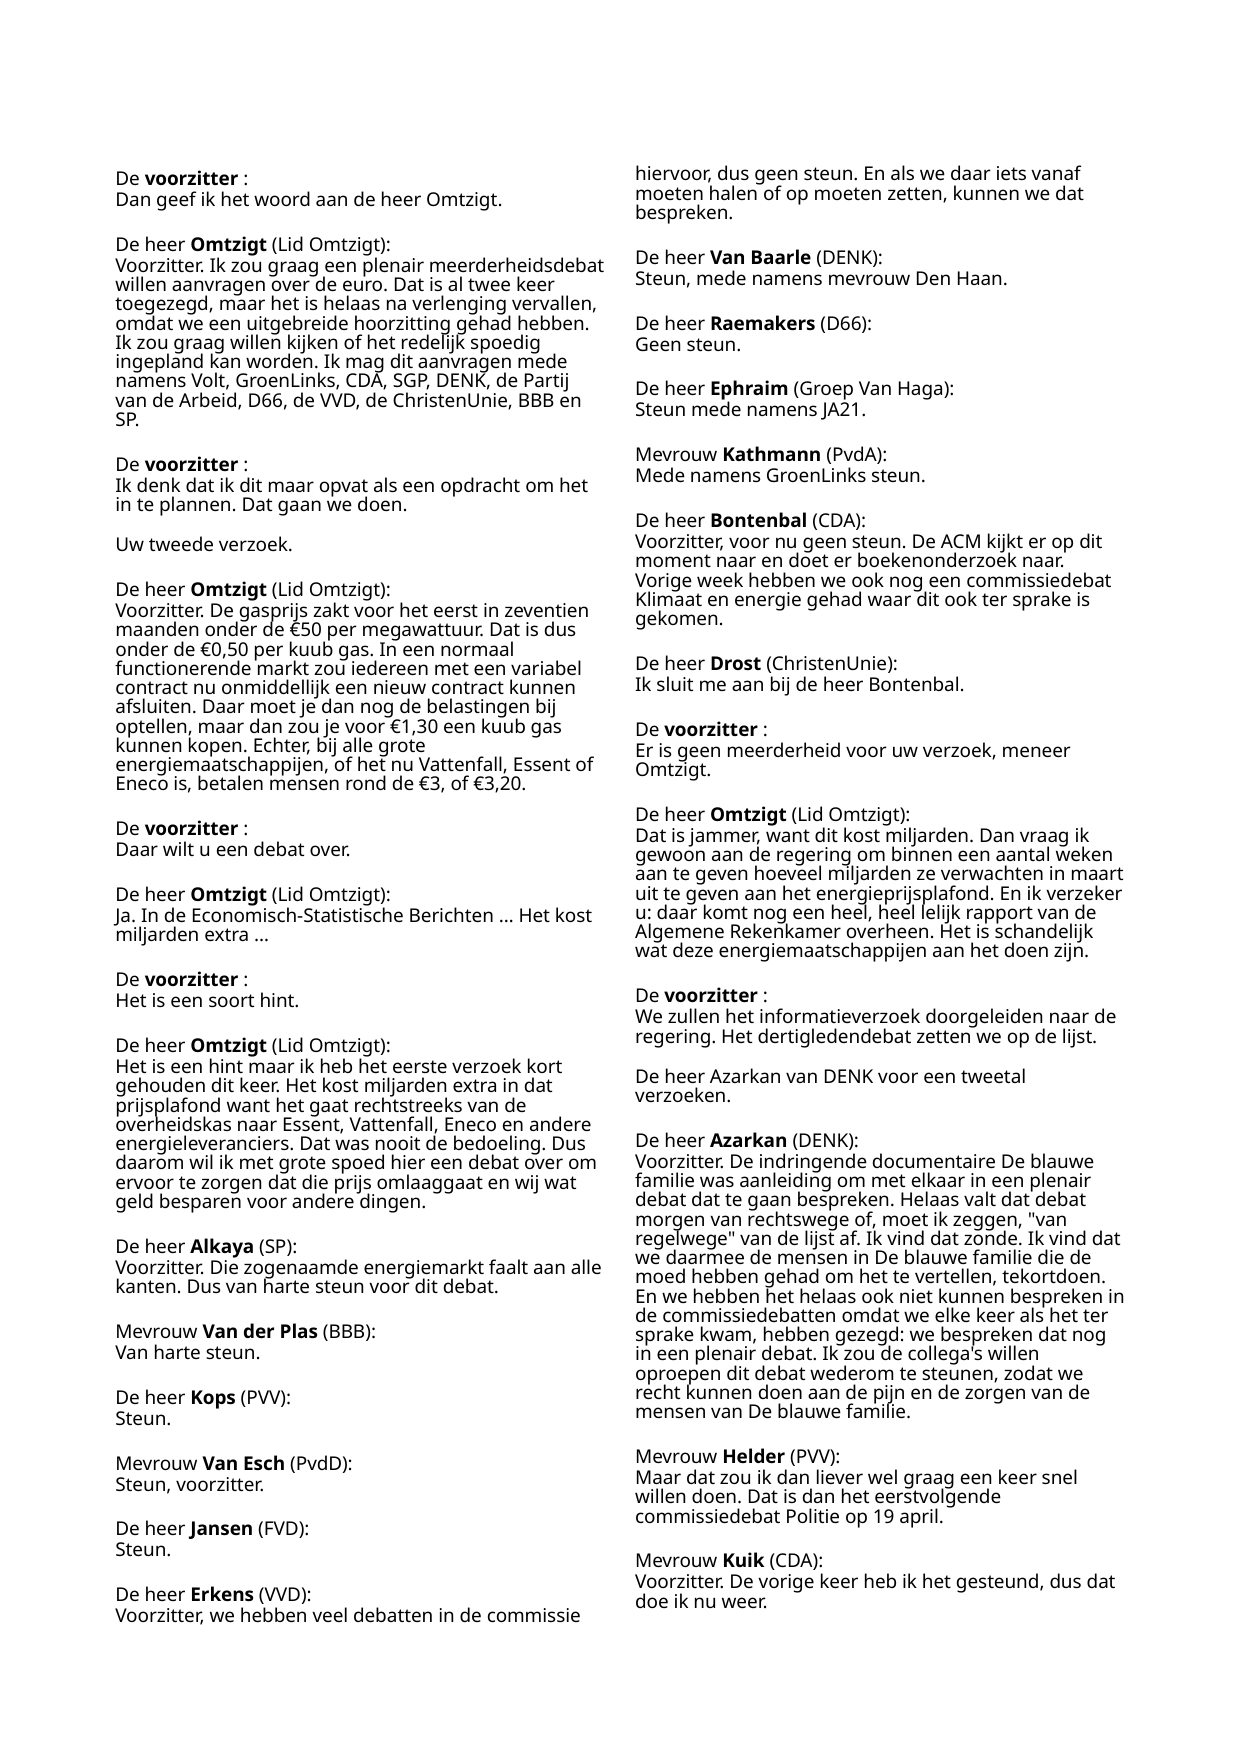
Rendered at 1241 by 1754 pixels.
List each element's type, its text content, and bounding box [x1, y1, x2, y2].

text De heer Azarkan (DENK): [635, 1127, 1125, 1153]
text De voorzitter : [115, 165, 605, 191]
text De heer Alkaya (SP): [115, 1233, 605, 1259]
text Mevrouw Kathmann (PvdA): [635, 441, 1125, 467]
text Mede namens GroenLinks steun. [635, 467, 1125, 486]
text Steun, mede namens mevrouw Den Haan. [635, 270, 1125, 289]
text Steun. [115, 1541, 605, 1561]
text De heer Erkens (VVD): [115, 1581, 605, 1607]
text Voorzitter, we hebben veel debatten in de commissie [115, 1607, 605, 1626]
text Ik denk dat ik dit maar opvat als een opdracht om het in te plannen. Dat gaan we doen. [115, 477, 605, 515]
text Van harte steun. [115, 1344, 605, 1363]
text De heer Omtzigt (Lid Omtzigt): [115, 231, 605, 257]
text De heer Jansen (FVD): [115, 1516, 605, 1541]
text Het is een soort hint. [115, 992, 605, 1011]
text Voorzitter. Ik zou graag een plenair meerderheidsdebat willen aanvragen over de euro. Dat is al twee keer toegezegd, maar het is helaas na verlenging vervallen, omdat we een uitgebreide hoorzitting gehad hebben. Ik zou graag willen kijken of het redelijk spoedig ingepland kan worden. Ik mag dit aanvragen mede namens Volt, GroenLinks, CDA, SGP, DENK, de Partij van de Arbeid, D66, de VVD, de ChristenUnie, BBB en SP. [115, 257, 605, 430]
text De voorzitter : [115, 451, 605, 477]
text Er is geen meerderheid voor uw verzoek, meneer Omtzigt. [635, 742, 1125, 780]
text De heer Azarkan van DENK voor een tweetal verzoeken. [635, 1068, 1125, 1106]
text Voorzitter. Die zogenaamde energiemarkt faalt aan alle kanten. Dus van harte steun voor dit debat. [115, 1259, 605, 1297]
text Steun mede namens JA21. [635, 401, 1125, 421]
text Steun, voorzitter. [115, 1476, 605, 1495]
text Mevrouw Kuik (CDA): [635, 1548, 1125, 1573]
text Mevrouw Van Esch (PvdD): [115, 1450, 605, 1476]
text De heer Bontenbal (CDA): [635, 507, 1125, 533]
text Ik sluit me aan bij de heer Bontenbal. [635, 676, 1125, 695]
text Mevrouw Helder (PVV): [635, 1443, 1125, 1469]
text De voorzitter : [115, 816, 605, 841]
text De heer Kops (PVV): [115, 1384, 605, 1410]
text Voorzitter. De vorige keer heb ik het gesteund, dus dat doe ik nu weer. [635, 1573, 1125, 1612]
text De heer Omtzigt (Lid Omtzigt): [115, 576, 605, 602]
text Maar dat zou ik dan liever wel graag een keer snel willen doen. Dat is dan het eerstvolgende commissiedebat Politie op 19 april. [635, 1469, 1125, 1527]
text Ja. In de Economisch-Statistische Berichten … Het kost miljarden extra … [115, 907, 605, 946]
text De heer Van Baarle (DENK): [635, 244, 1125, 270]
text We zullen het informatieverzoek doorgeleiden naar de regering. Het dertigledendebat zetten we op de lijst. [635, 1008, 1125, 1047]
text De heer Ephraim (Groep Van Haga): [635, 376, 1125, 401]
text Uw tweede verzoek. [115, 536, 605, 555]
text De voorzitter : [635, 716, 1125, 742]
text De heer Omtzigt (Lid Omtzigt): [115, 881, 605, 907]
text Voorzitter, voor nu geen steun. De ACM kijkt er op dit moment naar en doet er boekenonderzoek naar. Vorige week hebben we ook nog een commissiedebat Klimaat en energie gehad waar dit ook ter sprake is gekomen. [635, 533, 1125, 629]
text Voorzitter. De gasprijs zakt voor het eerst in zeventien maanden onder de €50 per megawattuur. Dat is dus onder de €0,50 per kuub gas. In een normaal functionerende markt zou iedereen met een variabel contract nu onmiddellijk een nieuw contract kunnen afsluiten. Daar moet je dan nog de belastingen bij optellen, maar dan zou je voor €1,30 een kuub gas kunnen kopen. Echter, bij alle grote energiemaatschappijen, of het nu Vattenfall, Essent of Eneco is, betalen mensen rond de €3, of €3,20. [115, 602, 605, 795]
text Geen steun. [635, 336, 1125, 355]
text De heer Raemakers (D66): [635, 310, 1125, 336]
text Dan geef ik het woord aan de heer Omtzigt. [115, 191, 605, 210]
text De heer Omtzigt (Lid Omtzigt): [635, 801, 1125, 827]
text De heer Drost (ChristenUnie): [635, 650, 1125, 676]
text Steun. [115, 1410, 605, 1429]
text De heer Omtzigt (Lid Omtzigt): [115, 1032, 605, 1058]
text De voorzitter : [635, 983, 1125, 1008]
text hiervoor, dus geen steun. En als we daar iets vanaf moeten halen of op moeten zetten, kunnen we dat bespreken. [635, 165, 1125, 223]
text Voorzitter. De indringende documentaire De blauwe familie was aanleiding om met elkaar in een plenair debat dat te gaan bespreken. Helaas valt dat debat morgen van rechtswege of, moet ik zeggen, "van regelwege" van de lijst af. Ik vind dat zonde. Ik vind dat we daarmee de mensen in De blauwe familie die de moed hebben gehad om het te vertellen, tekortdoen. En we hebben het helaas ook niet kunnen bespreken in de commissiedebatten omdat we elke keer als het ter sprake kwam, hebben gezegd: we bespreken dat nog in een plenair debat. Ik zou de collega's willen oproepen dit debat wederom te steunen, zodat we recht kunnen doen aan de pijn en de zorgen van de mensen van De blauwe familie. [635, 1153, 1125, 1422]
text Het is een hint maar ik heb het eerste verzoek kort gehouden dit keer. Het kost miljarden extra in dat prijsplafond want het gaat rechtstreeks van de overheidskas naar Essent, Vattenfall, Eneco en andere energieleveranciers. Dat was nooit de bedoeling. Dus daarom wil ik met grote spoed hier een debat over om ervoor te zorgen dat die prijs omlaaggaat en wij wat geld besparen voor andere dingen. [115, 1058, 605, 1212]
text Daar wilt u een debat over. [115, 841, 605, 861]
text Dat is jammer, want dit kost miljarden. Dan vraag ik gewoon aan de regering om binnen een aantal weken aan te geven hoeveel miljarden ze verwachten in maart uit te geven aan het energieprijsplafond. En ik verzeker u: daar komt nog een heel, heel lelijk rapport van de Algemene Rekenkamer overheen. Het is schandelijk wat deze energiemaatschappijen aan het doen zijn. [635, 827, 1125, 962]
text De voorzitter : [115, 966, 605, 992]
text Mevrouw Van der Plas (BBB): [115, 1318, 605, 1344]
